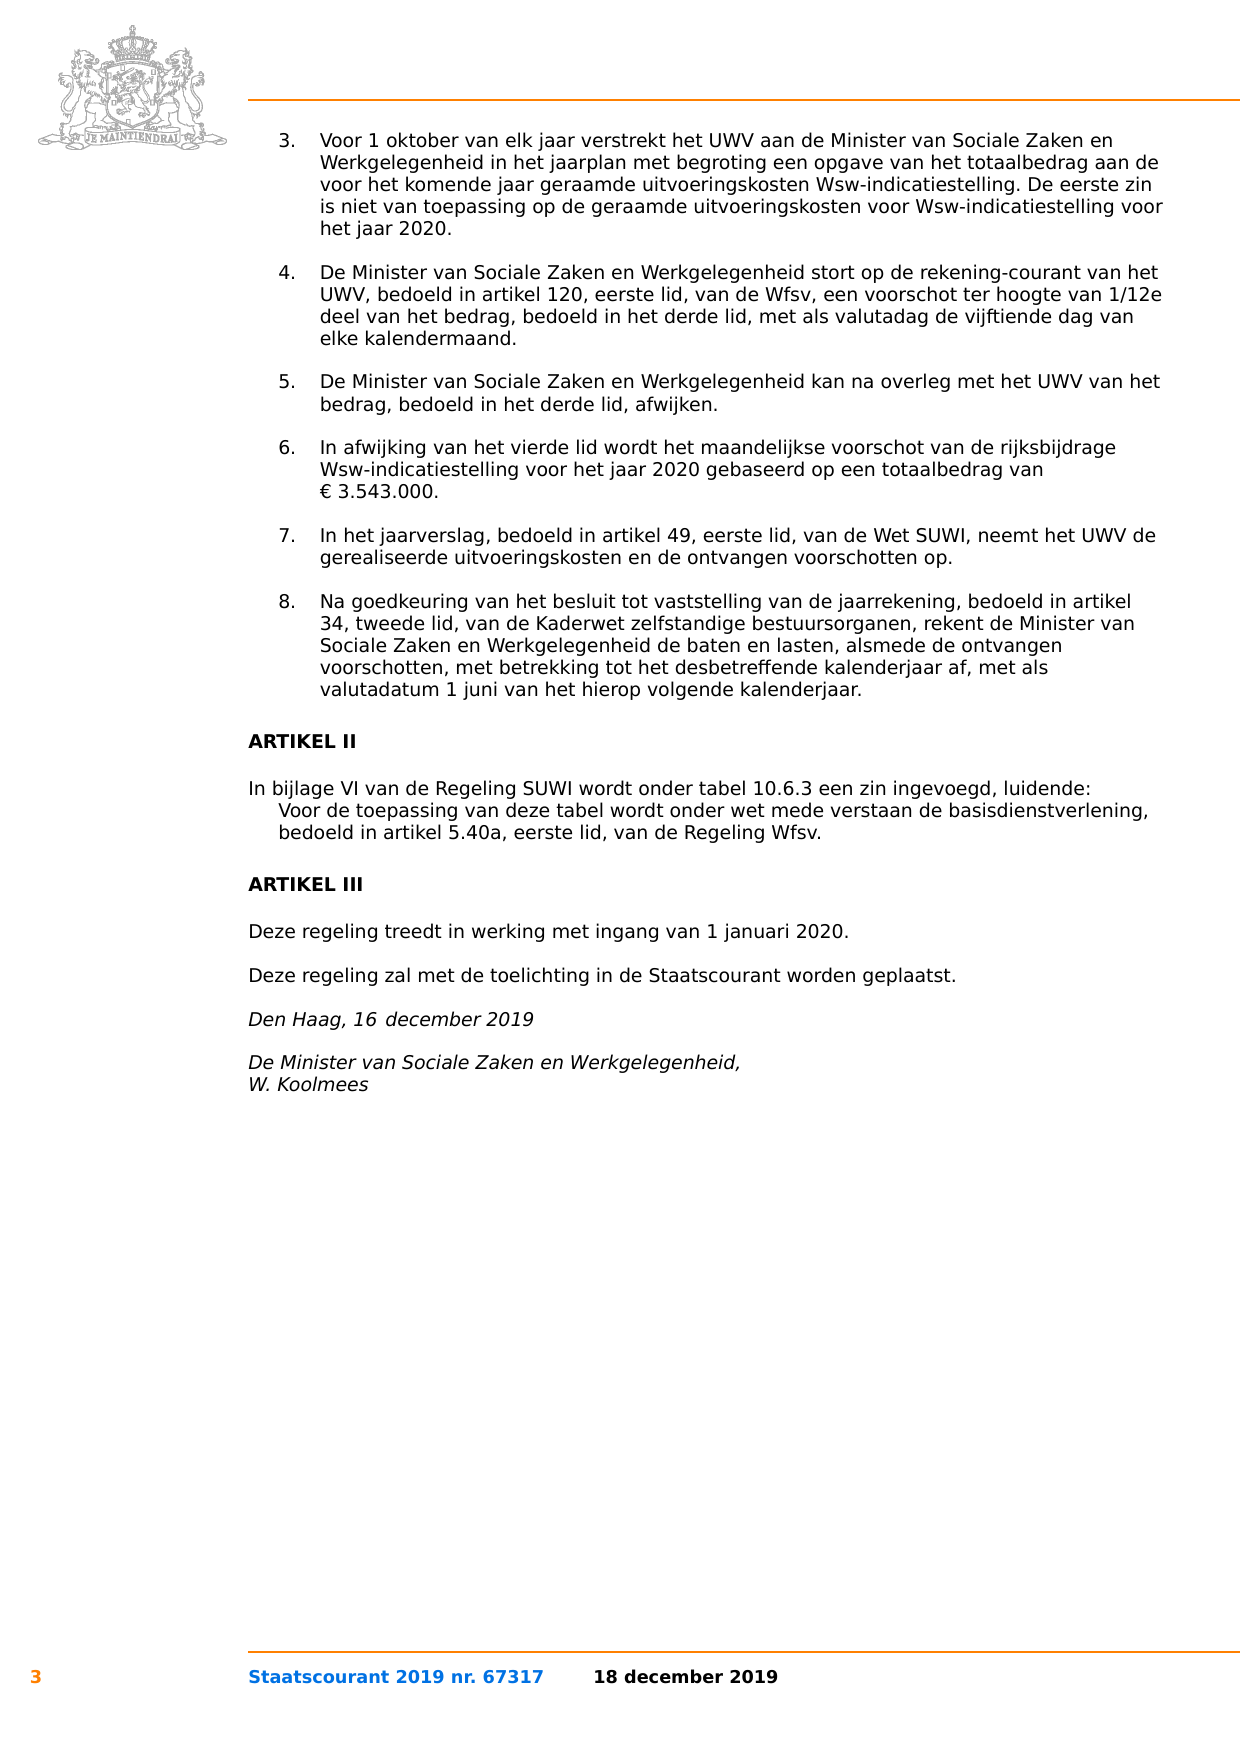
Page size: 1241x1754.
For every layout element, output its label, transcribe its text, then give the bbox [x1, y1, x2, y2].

text 3. Voor 1 oktober van elk jaar verstrekt het UWV aan de Minister van Sociale Zaken en Werkgelegenheid in het jaarplan met begroting een opgave van het totaalbedrag aan de voor het komende jaar geraamde uitvoeringskosten Wsw-indicatiestelling. De eerste zin is niet van toepassing op de geraamde uitvoeringskosten voor Wsw-indicatiestelling voor het jaar 2020. [278, 130, 1163, 240]
text 4. De Minister van Sociale Zaken en Werkgelegenheid stort op de rekening-courant van het UWV, bedoeld in artikel 120, eerste lid, van de Wfsv, een voorschot ter hoogte van 1/12e deel van het bedrag, bedoeld in het derde lid, met als valutadag de vijftiende dag van elke kalendermaand. [278, 262, 1163, 349]
subtitle ARTIKEL III [248, 874, 1163, 896]
text 6. In afwijking van het vierde lid wordt het maandelijkse voorschot van de rijksbijdrage Wsw-indicatiestelling voor het jaar 2020 gebaseerd op een totaalbedrag van € 3.543.000. [278, 437, 1163, 503]
text Voor de toepassing van deze tabel wordt onder wet mede verstaan de basisdienstverlening, bedoeld in artikel 5.40a, eerste lid, van de Regeling Wfsv. [278, 800, 1163, 844]
text 8. Na goedkeuring van het besluit tot vaststelling van de jaarrekening, bedoeld in artikel 34, tweede lid, van de Kaderwet zelfstandige bestuursorganen, rekent de Minister van Sociale Zaken en Werkgelegenheid de baten en lasten, alsmede de ontvangen voorschotten, met betrekking tot het desbetreffende kalenderjaar af, met als valutadatum 1 juni van het hierop volgende kalenderjaar. [278, 591, 1163, 701]
text Deze regeling treedt in werking met ingang van 1 januari 2020. [248, 921, 1163, 943]
text 7. In het jaarverslag, bedoeld in artikel 49, eerste lid, van de Wet SUWI, neemt het UWV de gerealiseerde uitvoeringskosten en de ontvangen voorschotten op. [278, 525, 1163, 569]
text In bijlage VI van de Regeling SUWI wordt onder tabel 10.6.3 een zin ingevoegd, luidende: [248, 778, 1163, 800]
picture [38, 25, 227, 150]
text De Minister van Sociale Zaken en Werkgelegenheid, W. Koolmees [248, 1052, 1163, 1096]
text 5. De Minister van Sociale Zaken en Werkgelegenheid kan na overleg met het UWV van het bedrag, bedoeld in het derde lid, afwijken. [278, 371, 1163, 415]
text Deze regeling zal met de toelichting in de Staatscourant worden geplaatst. [248, 964, 1163, 987]
text Den Haag, 16 december 2019 [248, 1008, 1163, 1030]
subtitle ARTIKEL II [248, 731, 1163, 753]
